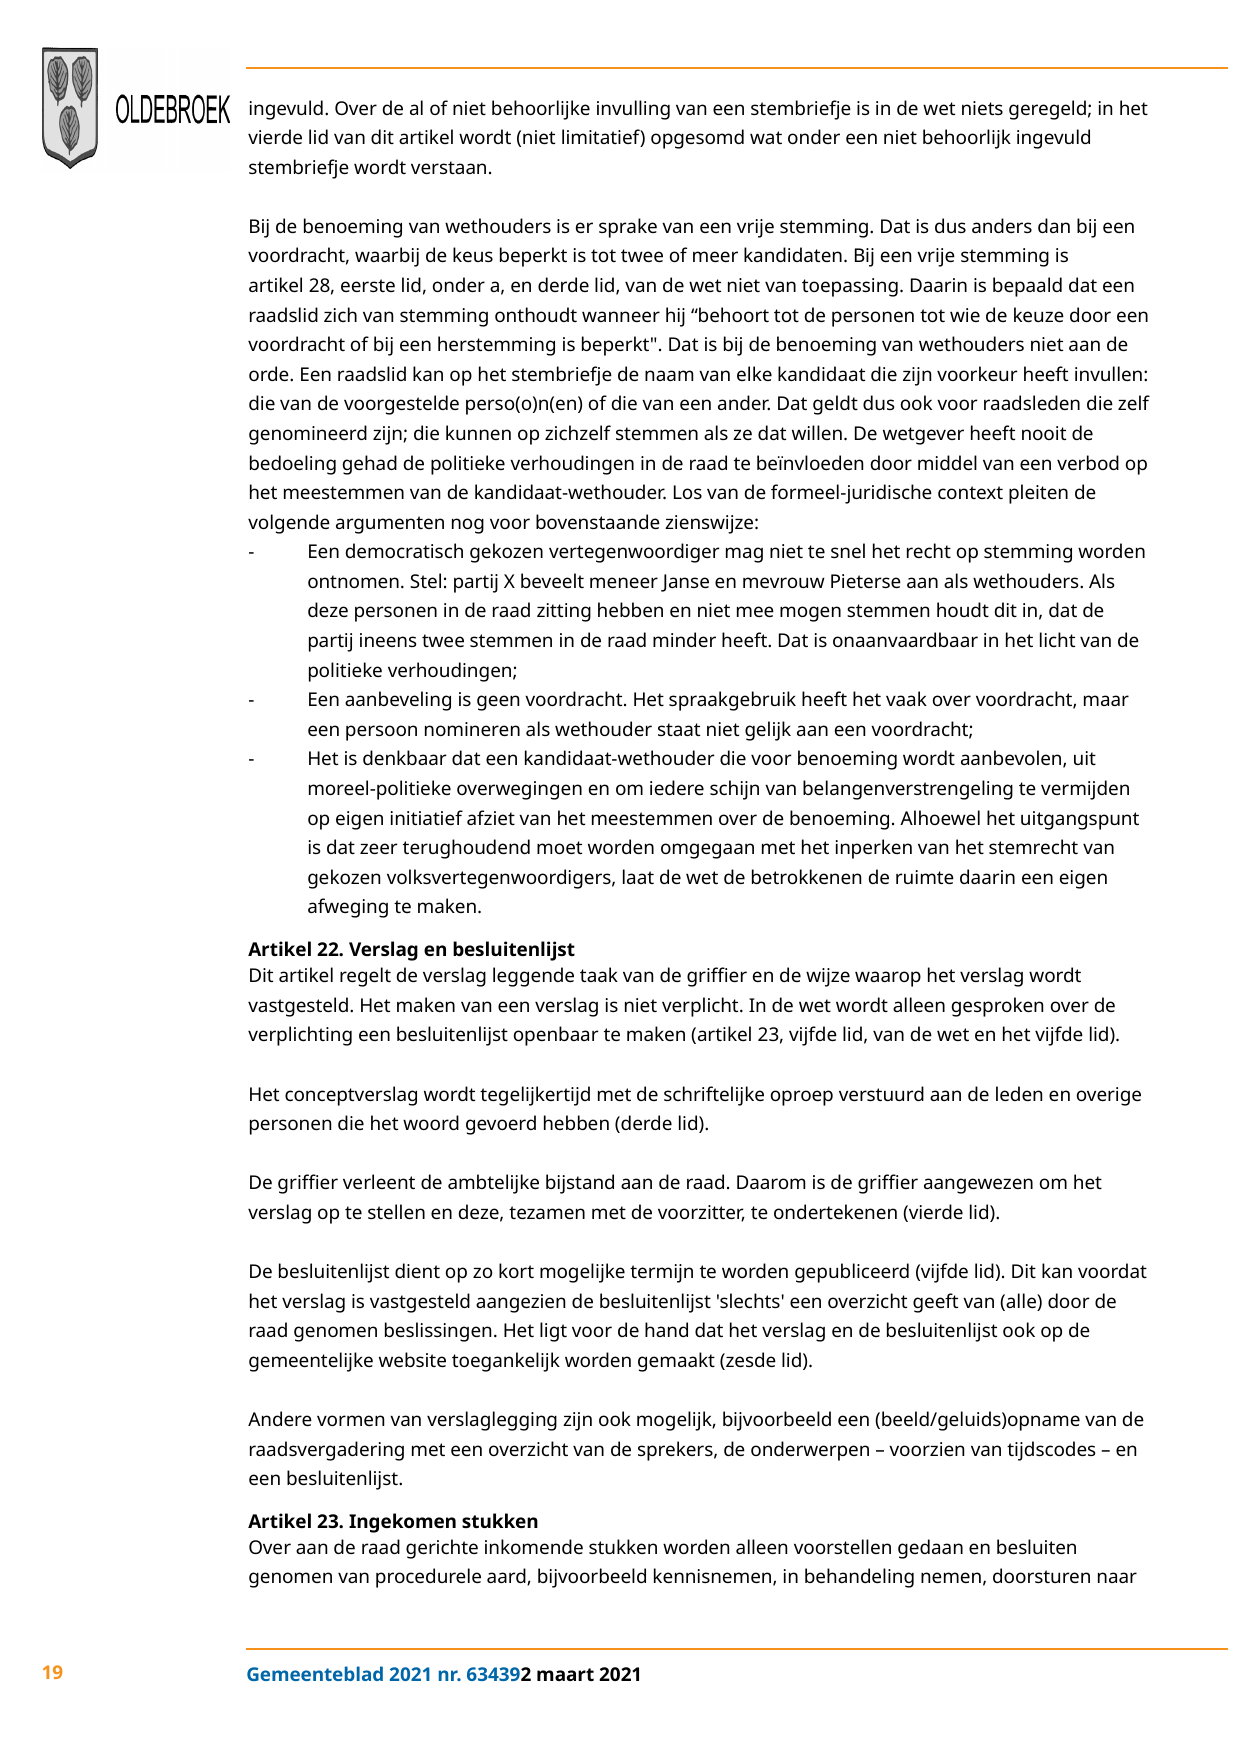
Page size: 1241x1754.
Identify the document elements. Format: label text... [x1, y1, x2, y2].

text Het conceptverslag wordt tegelijkertijd met de schriftelijke oproep verstuurd aan de leden en overige personen die het woord gevoerd hebben (derde lid). [248, 1081, 1152, 1136]
list Het is denkbaar dat een kandidaat-wethouder die voor benoeming wordt aanbevolen, uit moreel-politieke overwegingen en om iedere schijn van belangenverstrengeling te vermijden op eigen initiatief afziet van het meestemmen over de benoeming. Alhoewel het uitgangspunt is dat zeer terughoudend moet worden omgegaan met het inperken van het stemrecht van gekozen volksvertegenwoordigers, laat de wet de betrokkenen de ruimte daarin een eigen afweging te maken. [248, 746, 1152, 919]
text Andere vormen van verslaglegging zijn ook mogelijk, bijvoorbeeld een (beeld/geluids)opname van de raadsvergadering met een overzicht van de sprekers, de onderwerpen – voorzien van tijdscodes – en een besluitenlijst. [248, 1406, 1152, 1491]
text De besluitenlijst dient op zo kort mogelijke termijn te worden gepubliceerd (vijfde lid). Dit kan voordat het verslag is vastgesteld aangezien de besluitenlijst 'slechts' een overzicht geeft van (alle) door de raad genomen beslissingen. Het ligt voor de hand dat het verslag en de besluitenlijst ook op de gemeentelijke website toegankelijk worden gemaakt (zesde lid). [248, 1258, 1152, 1373]
text De griffier verleent de ambtelijke bijstand aan de raad. Daarom is de griffier aangewezen om het verslag op te stellen en deze, tezamen met de voorzitter, te ondertekenen (vierde lid). [248, 1169, 1152, 1225]
text Dit artikel regelt de verslag leggende taak van de griffier en de wijze waarop het verslag wordt vastgesteld. Het maken van een verslag is niet verplicht. In de wet wordt alleen gesproken over de verplichting een besluitenlijst openbaar te maken (artikel 23, vijfde lid, van de wet en het vijfde lid). [248, 962, 1152, 1047]
text Artikel 22. Verslag en besluitenlijst [248, 937, 1152, 962]
list Een aanbeveling is geen voordracht. Het spraakgebruik heeft het vaak over voordracht, maar een persoon nomineren als wethouder staat niet gelijk aan een voordracht; [248, 686, 1152, 742]
text Artikel 23. Ingekomen stukken [248, 1508, 1152, 1534]
text Over aan de raad gerichte inkomende stukken worden alleen voorstellen gedaan en besluiten genomen van procedurele aard, bijvoorbeeld kennisnemen, in behandeling nemen, doorsturen naar [248, 1534, 1152, 1589]
picture [41, 47, 231, 172]
text Bij de benoeming van wethouders is er sprake van een vrije stemming. Dat is dus anders dan bij een voordracht, waarbij de keus beperkt is tot twee of meer kandidaten. Bij een vrije stemming is artikel 28, eerste lid, onder a, en derde lid, van de wet niet van toepassing. Daarin is bepaald dat een raadslid zich van stemming onthoudt wanneer hij “behoort tot de personen tot wie de keuze door een voordracht of bij een herstemming is beperkt". Dat is bij de benoeming van wethouders niet aan de orde. Een raadslid kan op het stembriefje de naam van elke kandidaat die zijn voorkeur heeft invullen: die van de voorgestelde perso(o)n(en) of die van een ander. Dat geldt dus ook voor raadsleden die zelf genomineerd zijn; die kunnen op zichzelf stemmen als ze dat willen. De wetgever heeft nooit de bedoeling gehad de politieke verhoudingen in de raad te beïnvloeden door middel van een verbod op het meestemmen van de kandidaat-wethouder. Los van de formeel-juridische context pleiten de volgende argumenten nog voor bovenstaande zienswijze: [248, 213, 1152, 535]
list Een democratisch gekozen vertegenwoordiger mag niet te snel het recht op stemming worden ontnomen. Stel: partij X beveelt meneer Janse en mevrouw Pieterse aan als wethouders. Als deze personen in de raad zitting hebben en niet mee mogen stemmen houdt dit in, dat de partij ineens twee stemmen in de raad minder heeft. Dat is onaanvaardbaar in het licht van de politieke verhoudingen; [248, 538, 1152, 683]
text ingevuld. Over de al of niet behoorlijke invulling van een stembriefje is in de wet niets geregeld; in het vierde lid van dit artikel wordt (niet limitatief) opgesomd wat onder een niet behoorlijk ingevuld stembriefje wordt verstaan. [248, 95, 1152, 180]
